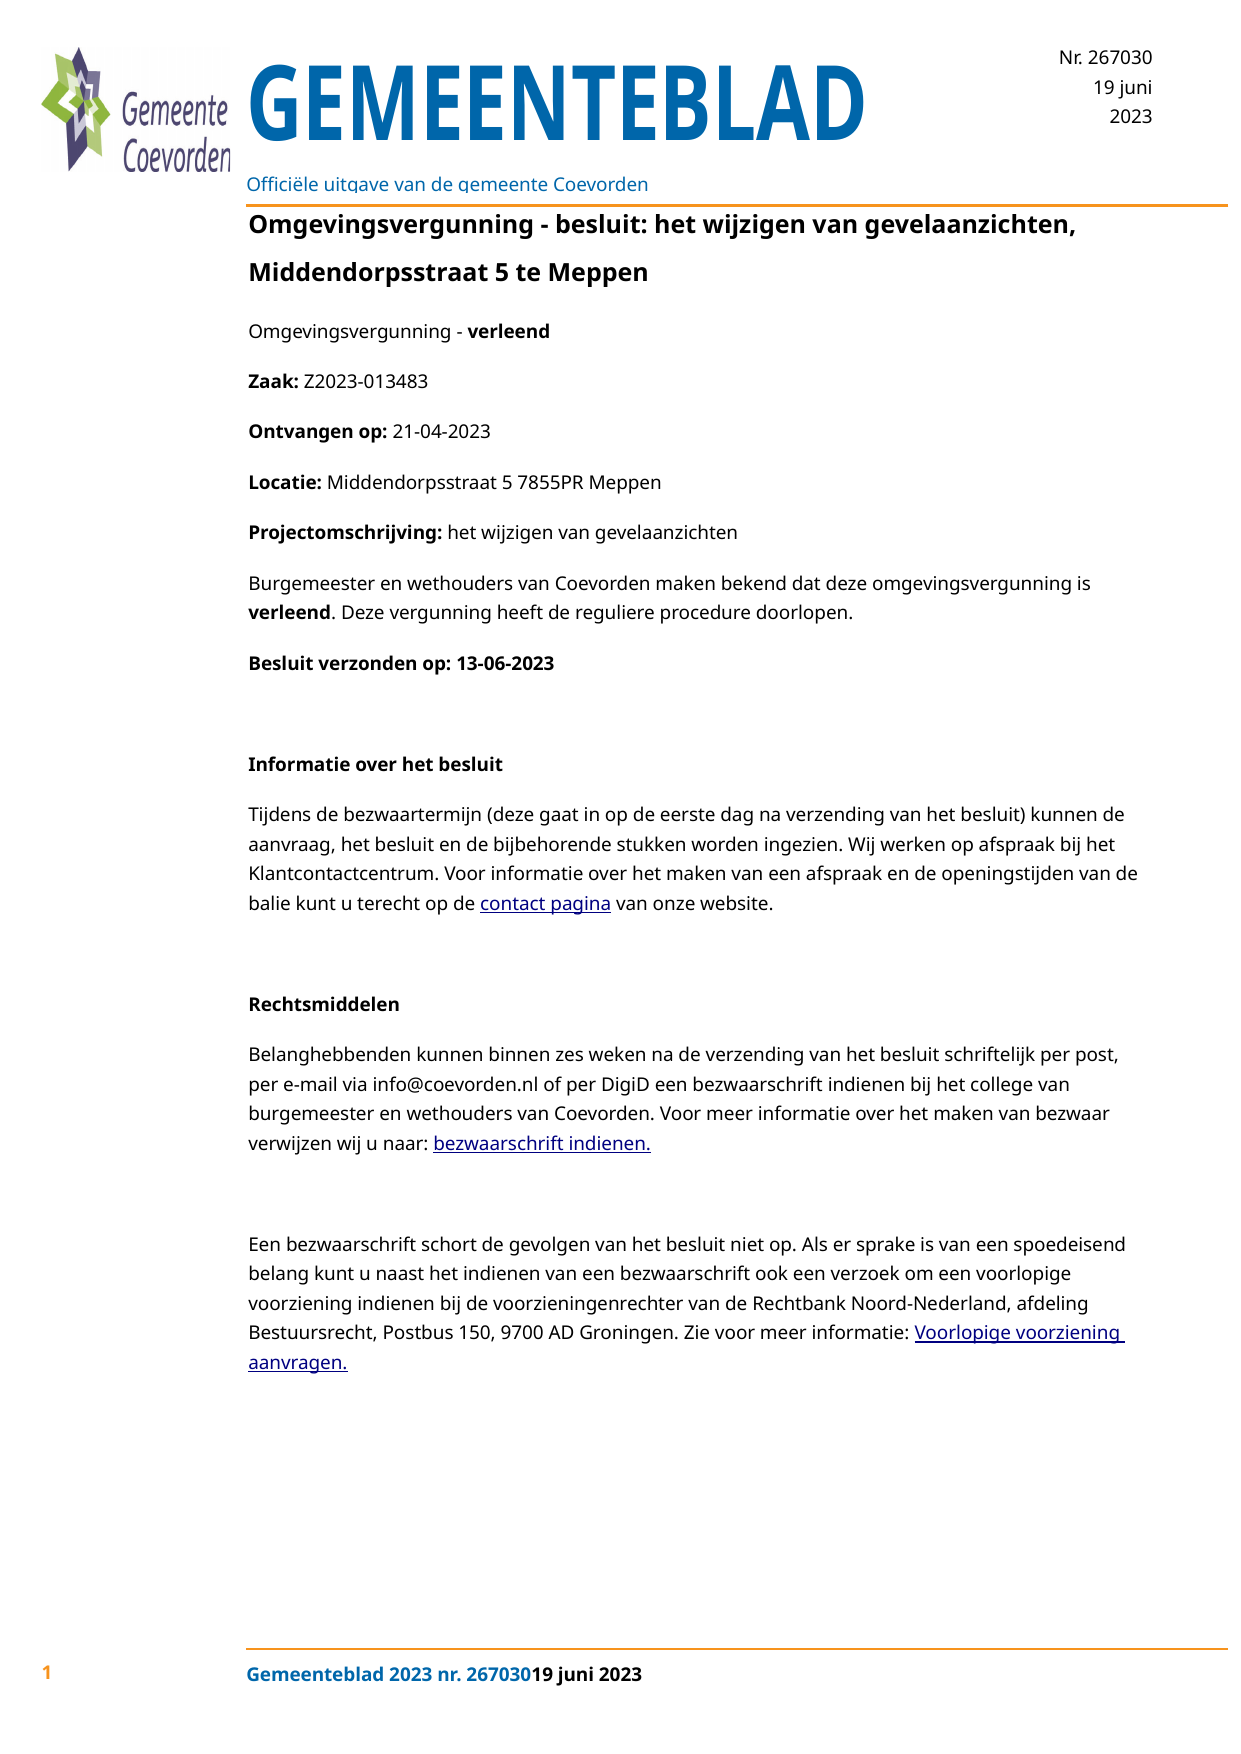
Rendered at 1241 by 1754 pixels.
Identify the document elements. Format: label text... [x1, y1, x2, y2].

text Belanghebbenden kunnen binnen zes weken na de verzending van het besluit schriftelijk per post, per e-mail via info@coevorden.nl of per DigiD een bezwaarschrift indienen bij het college van burgemeester en wethouders van Coevorden. Voor meer informatie over het maken van bezwaar verwijzen wij u naar: bezwaarschrift indienen. [248, 1041, 1152, 1156]
text Burgemeester en wethouders van Coevorden maken bekend dat deze omgevingsvergunning is verleend. Deze vergunning heeft de reguliere procedure doorlopen. [248, 570, 1152, 625]
text Rechtsmiddelen [248, 991, 1152, 1017]
text Locatie: Middendorpsstraat 5 7855PR Meppen [248, 469, 1152, 495]
text Een bezwaarschrift schort de gevolgen van het besluit niet op. Als er sprake is van een spoedeisend belang kunt u naast het indienen van een bezwaarschrift ook een verzoek om een voorlopige voorziening indienen bij de voorzieningenrechter van de Rechtbank Noord-Nederland, afdeling Bestuursrecht, Postbus 150, 9700 AD Groningen. Zie voor meer informatie: Voorlopige voorziening aanvragen. [248, 1231, 1152, 1375]
text Besluit verzonden op: 13-06-2023 [248, 650, 1152, 676]
text Informatie over het besluit [248, 751, 1152, 777]
text Projectomschrijving: het wijzigen van gevelaanzichten [248, 519, 1152, 545]
text Omgevingsvergunning - besluit: het wijzigen van gevelaanzichten, Middendorpsstraat 5 te Meppen [248, 207, 1152, 288]
text Zaak: Z2023-013483 [248, 368, 1152, 394]
text Tijdens de bezwaartermijn (deze gaat in op de eerste dag na verzending van het besluit) kunnen de aanvraag, het besluit en de bijbehorende stukken worden ingezien. Wij werken op afspraak bij het Klantcontactcentrum. Voor informatie over het maken van een afspraak en de openingstijden van de balie kunt u terecht op de contact pagina van onze website. [248, 801, 1152, 916]
text Ontvangen op: 21-04-2023 [248, 419, 1152, 444]
picture [41, 47, 231, 172]
text Omgevingsvergunning - verleend [248, 318, 1152, 344]
